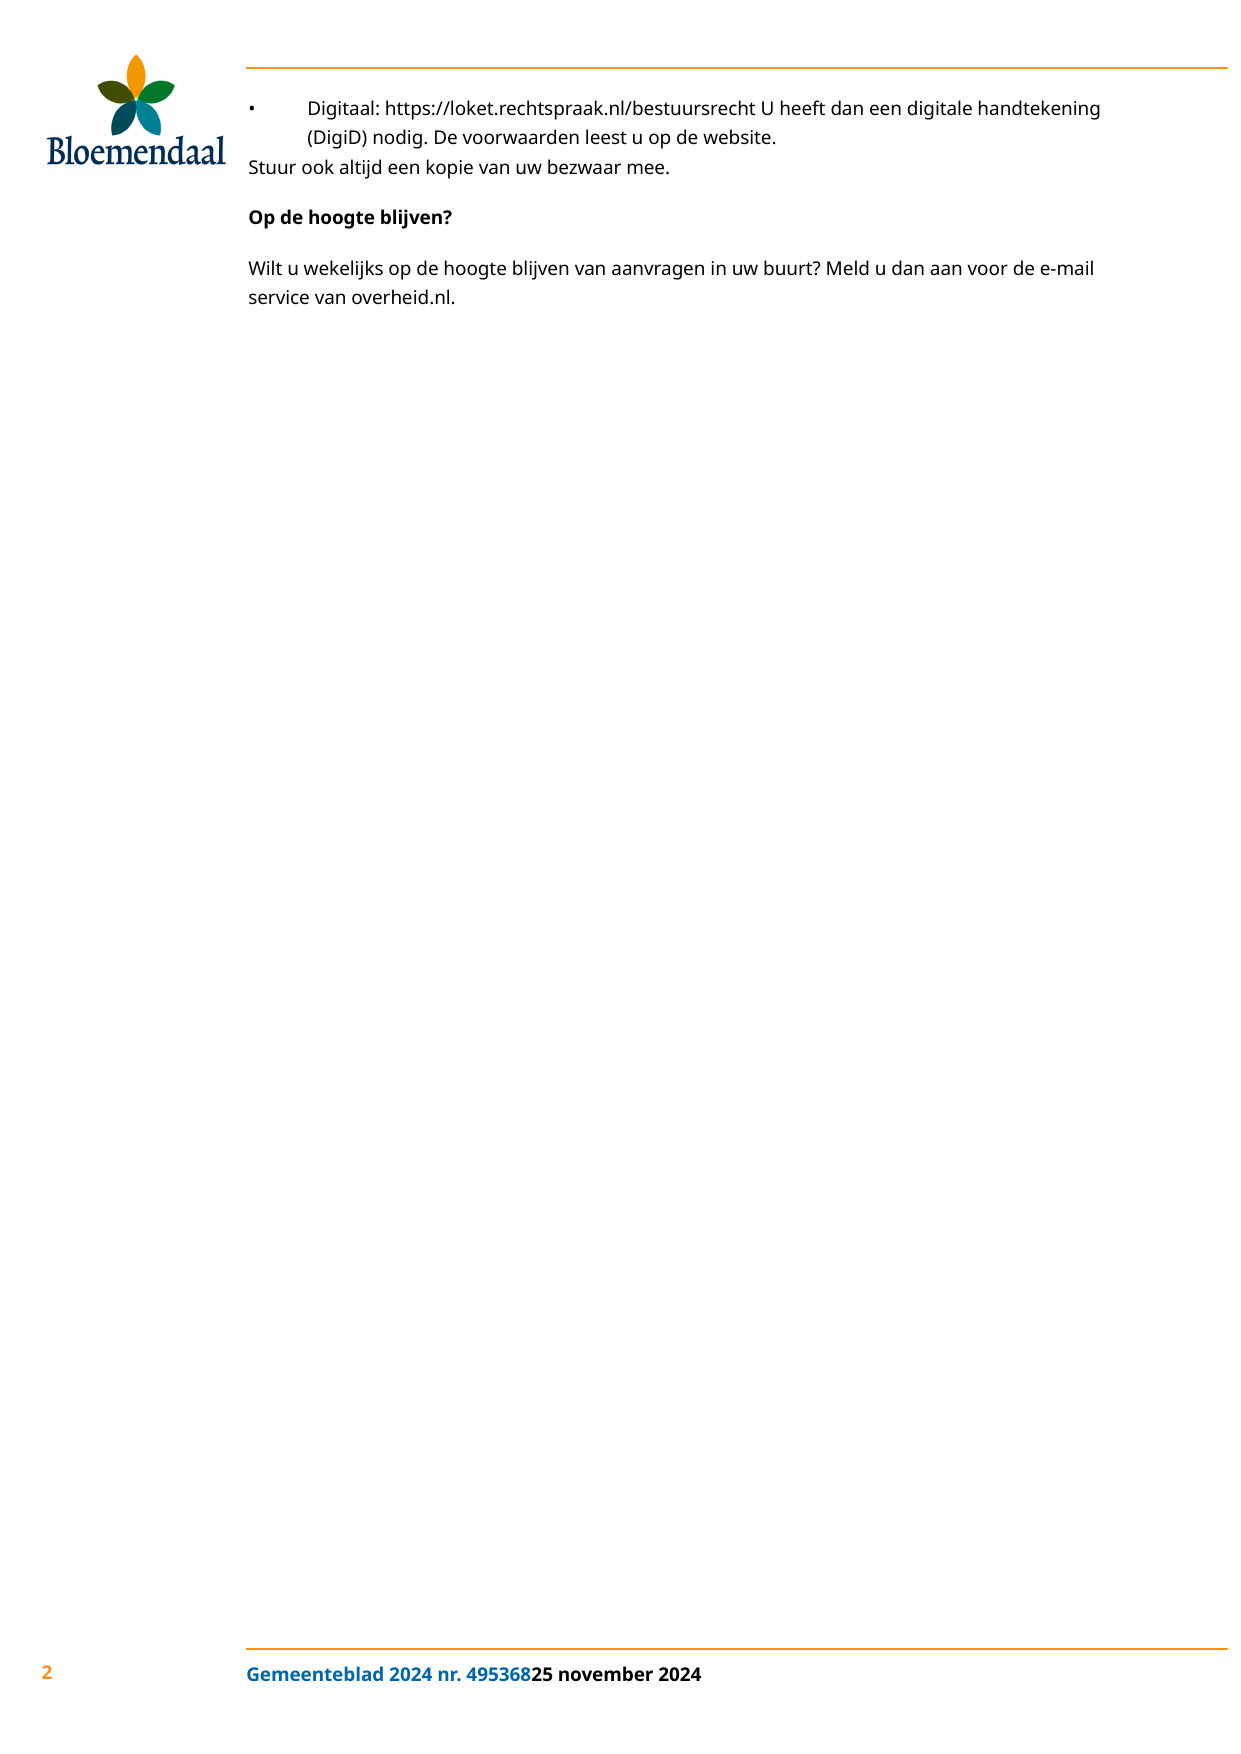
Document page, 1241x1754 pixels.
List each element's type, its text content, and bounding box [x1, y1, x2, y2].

list Digitaal: https://loket.rechtspraak.nl/bestuursrecht U heeft dan een digitale handtekening (DigiD) nodig. De voorwaarden leest u op de website. [248, 95, 1152, 150]
picture [41, 47, 231, 172]
text Op de hoogte blijven? [248, 204, 1152, 230]
text Wilt u wekelijks op de hoogte blijven van aanvragen in uw buurt? Meld u dan aan voor de e-mail service van overheid.nl. [248, 255, 1152, 310]
text Stuur ook altijd een kopie van uw bezwaar mee. [248, 154, 1152, 180]
